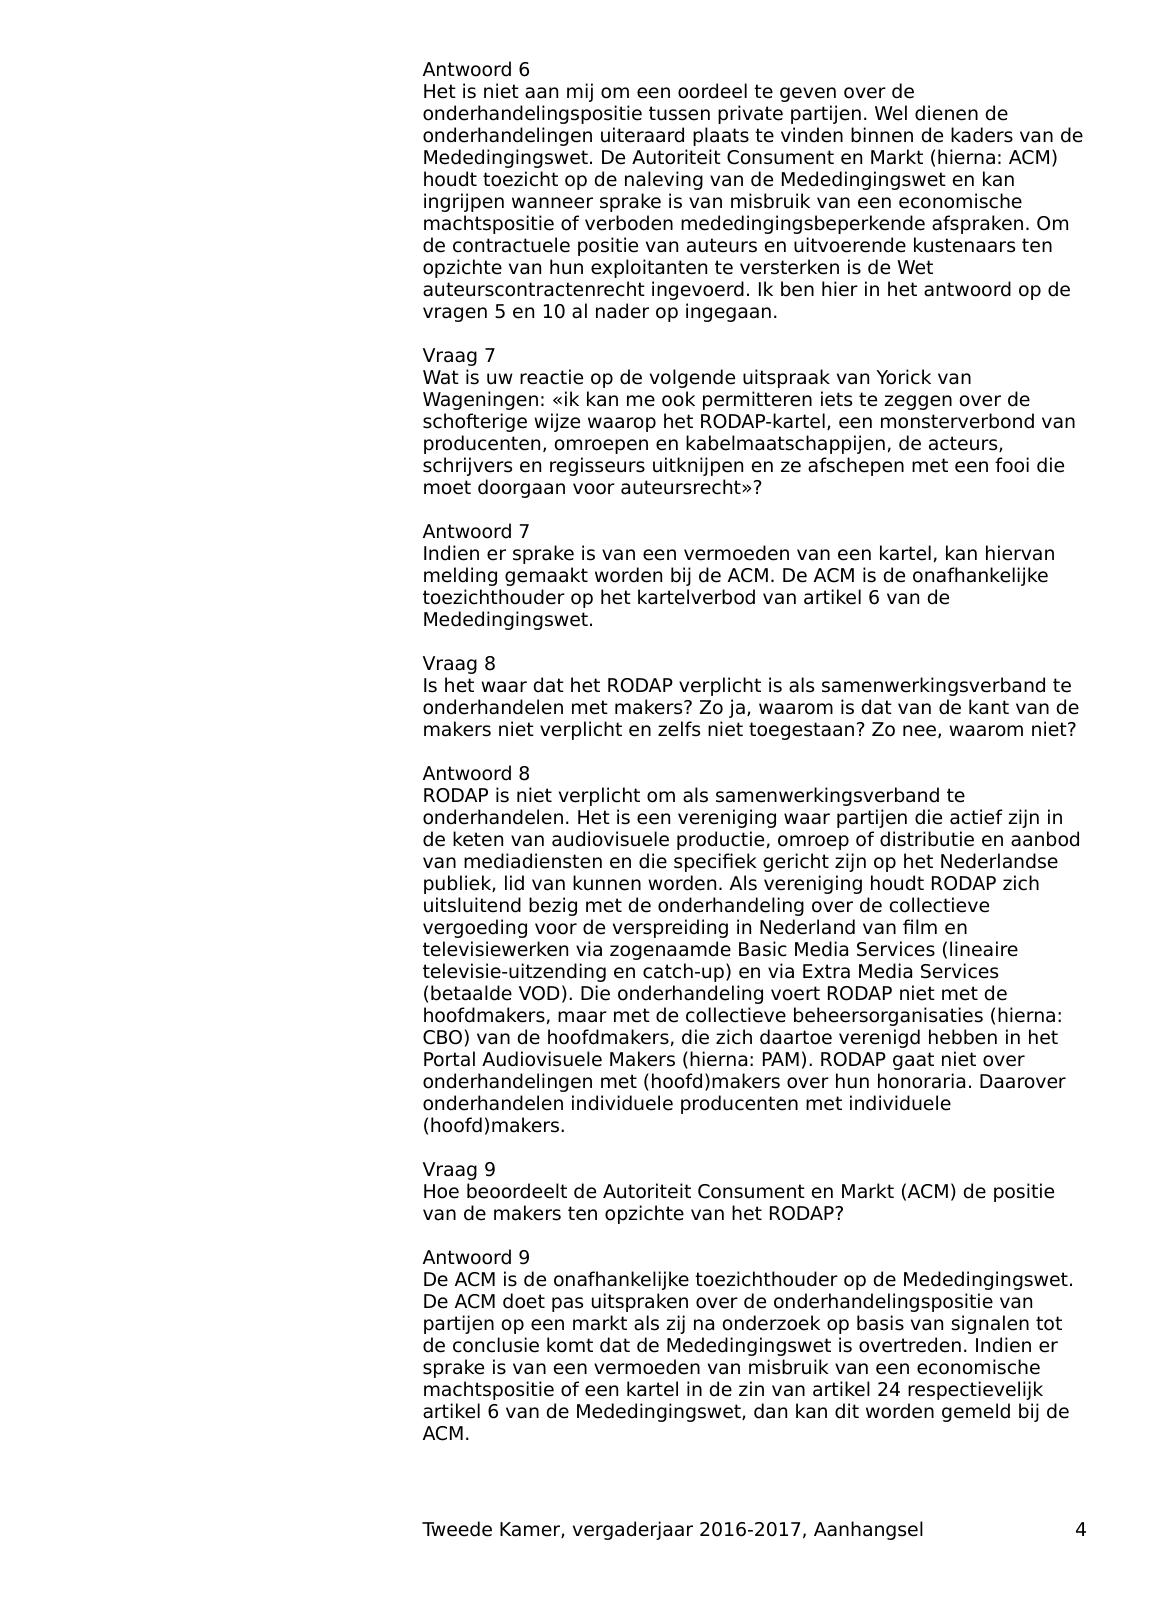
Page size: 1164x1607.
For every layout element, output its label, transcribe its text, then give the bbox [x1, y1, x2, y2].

text Indien er sprake is van een vermoeden van een kartel, kan hiervan melding gemaakt worden bij de ACM. De ACM is de onafhankelijke toezichthouder op het kartelverbod van artikel 6 van de Mededingingswet. [422, 543, 1087, 631]
text Vraag 7 [422, 345, 1087, 367]
text Antwoord 7 [422, 521, 1087, 543]
text RODAP is niet verplicht om als samenwerkingsverband te onderhandelen. Het is een vereniging waar partijen die actief zijn in de keten van audiovisuele productie, omroep of distributie en aanbod van mediadiensten en die specifiek gericht zijn op het Nederlandse publiek, lid van kunnen worden. Als vereniging houdt RODAP zich uitsluitend bezig met de onderhandeling over de collectieve vergoeding voor de verspreiding in Nederland van film en televisiewerken via zogenaamde Basic Media Services (lineaire televisie-uitzending en catch-up) en via Extra Media Services (betaalde VOD). Die onderhandeling voert RODAP niet met de hoofdmakers, maar met de collectieve beheersorganisaties (hierna: CBO) van de hoofdmakers, die zich daartoe verenigd hebben in het Portal Audiovisuele Makers (hierna: PAM). RODAP gaat niet over onderhandelingen met (hoofd)makers over hun honoraria. Daarover onderhandelen individuele producenten met individuele (hoofd)makers. [422, 785, 1087, 1137]
text Wat is uw reactie op de volgende uitspraak van Yorick van Wageningen: «ik kan me ook permitteren iets te zeggen over de schofterige wijze waarop het RODAP-kartel, een monsterverbond van producenten, omroepen en kabelmaatschappijen, de acteurs, schrijvers en regisseurs uitknijpen en ze afschepen met een fooi die moet doorgaan voor auteursrecht»? [422, 367, 1087, 499]
text Is het waar dat het RODAP verplicht is als samenwerkingsverband te onderhandelen met makers? Zo ja, waarom is dat van de kant van de makers niet verplicht en zelfs niet toegestaan? Zo nee, waarom niet? [422, 675, 1087, 741]
text De ACM is de onafhankelijke toezichthouder op de Mededingingswet. De ACM doet pas uitspraken over de onderhandelingspositie van partijen op een markt als zij na onderzoek op basis van signalen tot de conclusie komt dat de Mededingingswet is overtreden. Indien er sprake is van een vermoeden van misbruik van een economische machtspositie of een kartel in de zin van artikel 24 respectievelijk artikel 6 van de Mededingingswet, dan kan dit worden gemeld bij de ACM. [422, 1269, 1087, 1445]
text Antwoord 8 [422, 763, 1087, 785]
text Antwoord 6 [422, 59, 1087, 81]
text Antwoord 9 [422, 1247, 1087, 1269]
text Vraag 9 [422, 1159, 1087, 1181]
text Vraag 8 [422, 653, 1087, 675]
text Het is niet aan mij om een oordeel te geven over de onderhandelingspositie tussen private partijen. Wel dienen de onderhandelingen uiteraard plaats te vinden binnen de kaders van de Mededingingswet. De Autoriteit Consument en Markt (hierna: ACM) houdt toezicht op de naleving van de Mededingingswet en kan ingrijpen wanneer sprake is van misbruik van een economische machtspositie of verboden mededingingsbeperkende afspraken. Om de contractuele positie van auteurs en uitvoerende kustenaars ten opzichte van hun exploitanten te versterken is de Wet auteurscontractenrecht ingevoerd. Ik ben hier in het antwoord op de vragen 5 en 10 al nader op ingegaan. [422, 81, 1087, 323]
text Hoe beoordeelt de Autoriteit Consument en Markt (ACM) de positie van de makers ten opzichte van het RODAP? [422, 1181, 1087, 1225]
